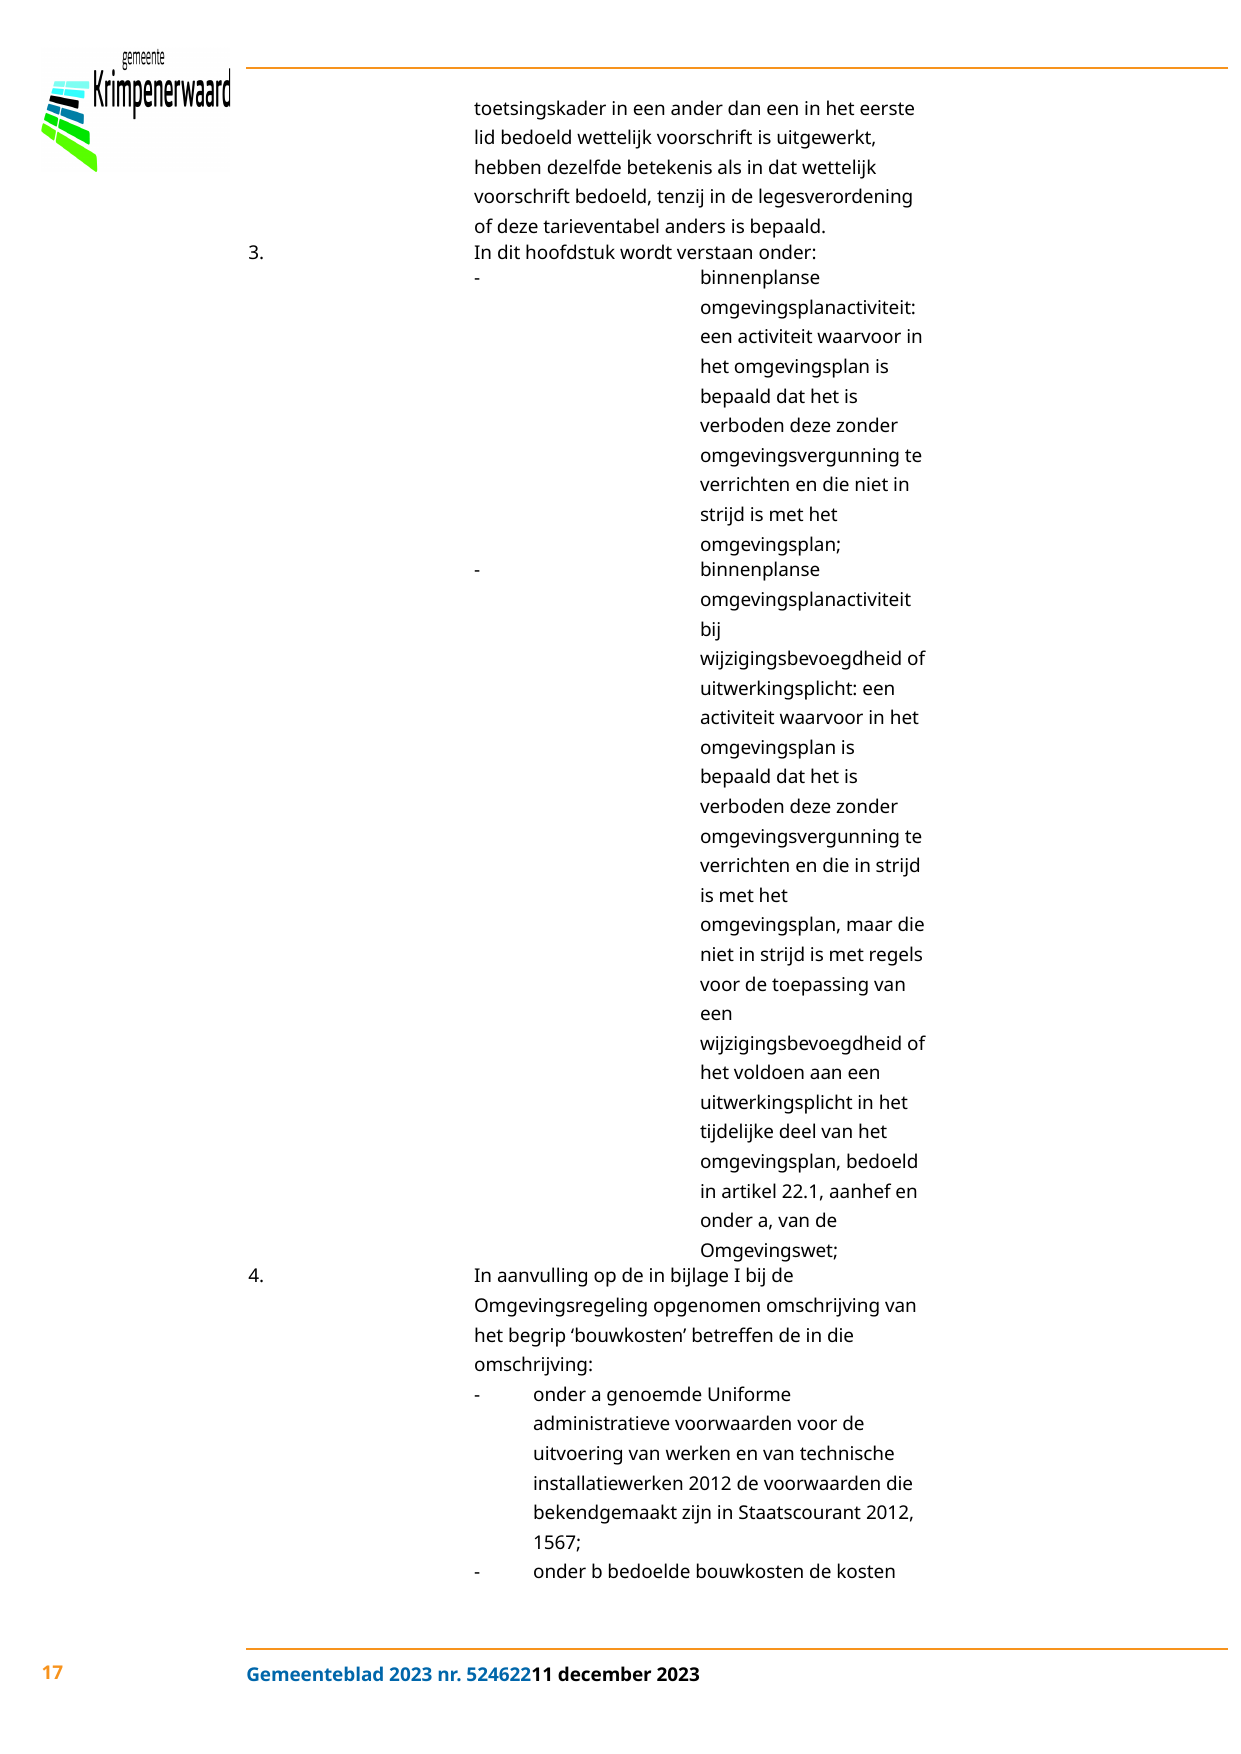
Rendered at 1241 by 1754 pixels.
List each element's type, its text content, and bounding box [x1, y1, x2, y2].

table_cell [926, 1263, 1152, 1584]
table_cell - [474, 557, 700, 1263]
table_cell 4. [248, 1263, 474, 1584]
table_cell [926, 95, 1152, 239]
table_cell [926, 557, 1152, 1263]
table_cell - [474, 265, 700, 557]
table_cell [248, 265, 474, 557]
table_cell [248, 557, 474, 1263]
table_cell [248, 95, 474, 239]
table_cell [926, 265, 1152, 557]
table_cell binnenplanse omgevingsplanactiviteit bij wijzigingsbevoegdheid of uitwerkingsplicht: een activiteit waarvoor in het omgevingsplan is bepaald dat het is verboden deze zonder omgevingsvergunning te verrichten en die in strijd is met het omgevingsplan, maar die niet in strijd is met regels voor de toepassing van een wijzigingsbevoegdheid of het voldoen aan een uitwerkingsplicht in het tijdelijke deel van het omgevingsplan, bedoeld in artikel 22.1, aanhef en onder a, van de Omgevingswet; [700, 557, 926, 1263]
table_cell toetsingskader in een ander dan een in het eerste lid bedoeld wettelijk voorschrift is uitgewerkt, hebben dezelfde betekenis als in dat wettelijk voorschrift bedoeld, tenzij in de legesverordening of deze tarieventabel anders is bepaald. [474, 95, 926, 239]
table_cell In dit hoofdstuk wordt verstaan onder: [474, 239, 926, 264]
table_cell 3. [248, 239, 474, 264]
table_cell binnenplanse omgevingsplanactiviteit: een activiteit waarvoor in het omgevingsplan is bepaald dat het is verboden deze zonder omgevingsvergunning te verrichten en die niet in strijd is met het omgevingsplan; [700, 265, 926, 557]
table_cell In aanvulling op de in bijlage I bij de Omgevingsregeling opgenomen omschrijving van het begrip ‘bouwkosten’ betreffen de in die omschrijving: onder a genoemde Uniforme administratieve voorwaarden voor de uitvoering van werken en van technische installatiewerken 2012 de voorwaarden die bekendgemaakt zijn in Staatscourant 2012, 1567; onder b bedoelde bouwkosten de kosten [474, 1263, 926, 1584]
picture [41, 47, 231, 172]
table_cell [926, 239, 1152, 264]
